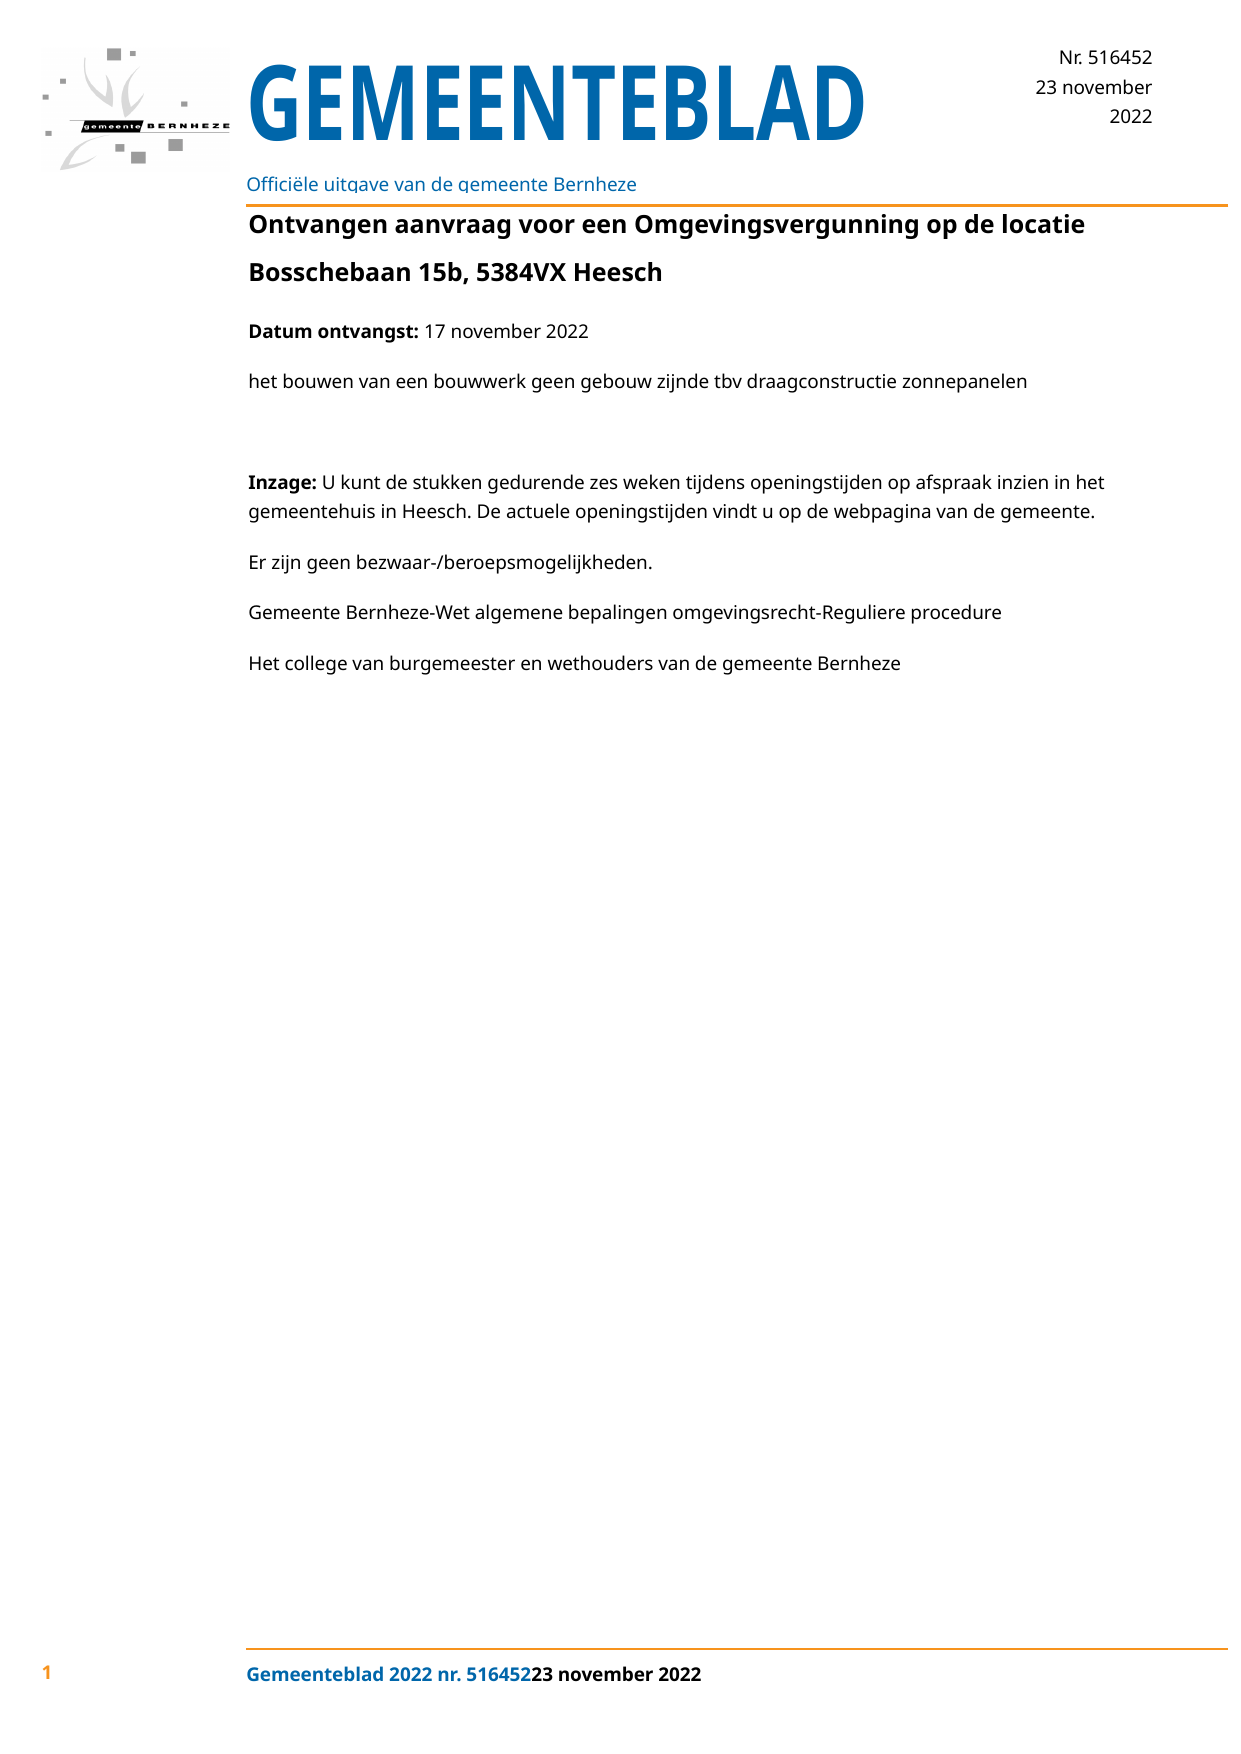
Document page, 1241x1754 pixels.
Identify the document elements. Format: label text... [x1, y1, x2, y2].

text Datum ontvangst: 17 november 2022 [248, 318, 1152, 344]
text Er zijn geen bezwaar-/beroepsmogelijkheden. [248, 549, 1152, 575]
text Het college van burgemeester en wethouders van de gemeente Bernheze [248, 650, 1152, 676]
text het bouwen van een bouwwerk geen gebouw zijnde tbv draagconstructie zonnepanelen [248, 368, 1152, 394]
text Gemeente Bernheze-Wet algemene bepalingen omgevingsrecht-Reguliere procedure [248, 599, 1152, 625]
text Ontvangen aanvraag voor een Omgevingsvergunning op de locatie Bosschebaan 15b, 5384VX Heesch [248, 207, 1152, 288]
picture [41, 47, 231, 172]
text Inzage: U kunt de stukken gedurende zes weken tijdens openingstijden op afspraak inzien in het gemeentehuis in Heesch. De actuele openingstijden vindt u op de webpagina van de gemeente. [248, 469, 1152, 524]
